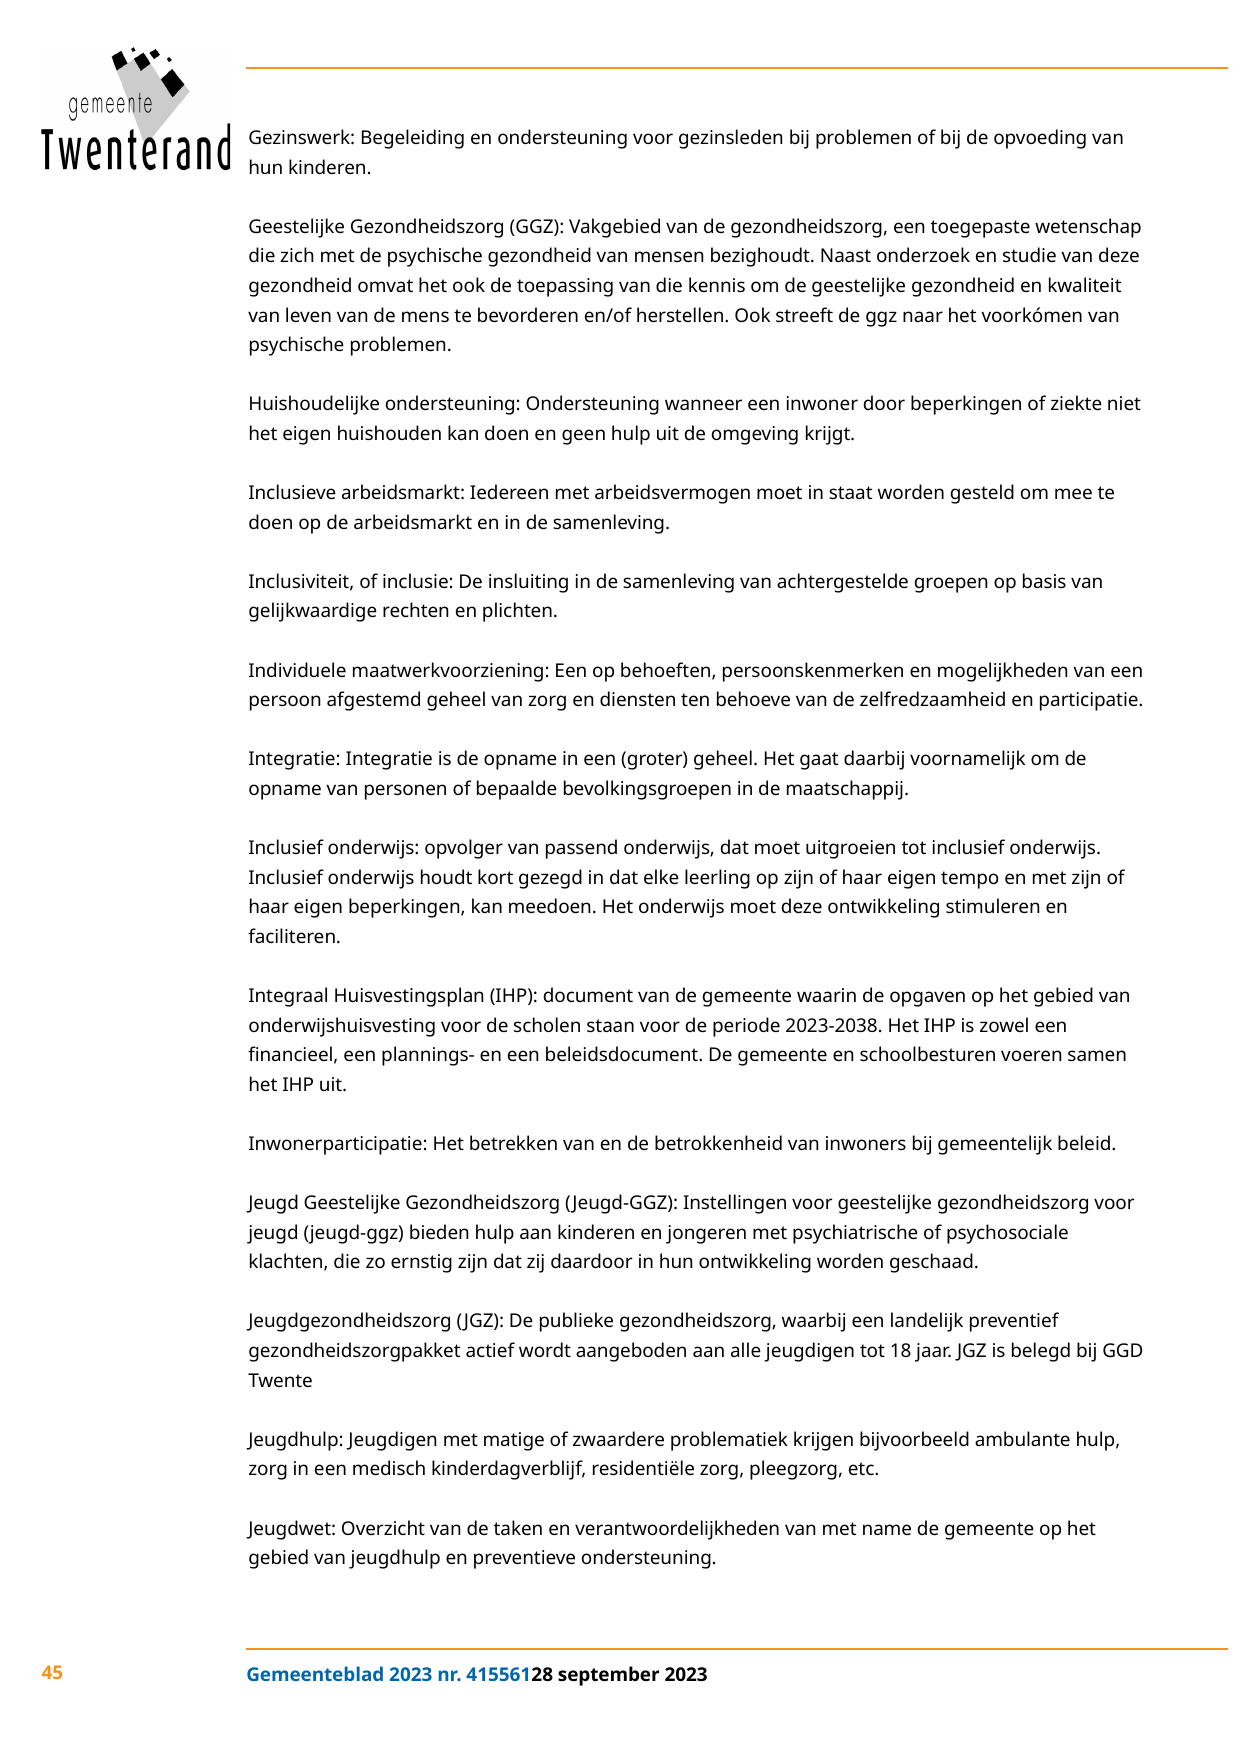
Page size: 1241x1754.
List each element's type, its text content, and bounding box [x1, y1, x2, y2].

text Integraal Huisvestingsplan (IHP): document van de gemeente waarin de opgaven op het gebied van onderwijshuisvesting voor de scholen staan voor de periode 2023-2038. Het IHP is zowel een financieel, een plannings- en een beleidsdocument. De gemeente en schoolbesturen voeren samen het IHP uit. [248, 982, 1152, 1097]
text Geestelijke Gezondheidszorg (GGZ): Vakgebied van de gezondheidszorg, een toegepaste wetenschap die zich met de psychische gezondheid van mensen bezighoudt. Naast onderzoek en studie van deze gezondheid omvat het ook de toepassing van die kennis om de geestelijke gezondheid en kwaliteit van leven van de mens te bevorderen en/of herstellen. Ook streeft de ggz naar het voorkómen van psychische problemen. [248, 213, 1152, 357]
text Jeugdwet: Overzicht van de taken en verantwoordelijkheden van met name de gemeente op het gebied van jeugdhulp en preventieve ondersteuning. [248, 1515, 1152, 1570]
text Inclusiviteit, of inclusie: De insluiting in de samenleving van achtergestelde groepen op basis van gelijkwaardige rechten en plichten. [248, 568, 1152, 623]
text Inclusieve arbeidsmarkt: Iedereen met arbeidsvermogen moet in staat worden gesteld om mee te doen op de arbeidsmarkt en in de samenleving. [248, 479, 1152, 535]
text Integratie: Integratie is de opname in een (groter) geheel. Het gaat daarbij voornamelijk om de opname van personen of bepaalde bevolkingsgroepen in de maatschappij. [248, 746, 1152, 801]
text Jeugdgezondheidszorg (JGZ): De publieke gezondheidszorg, waarbij een landelijk preventief gezondheidszorgpakket actief wordt aangeboden aan alle jeugdigen tot 18 jaar. JGZ is belegd bij GGD Twente [248, 1308, 1152, 1393]
text Huishoudelijke ondersteuning: Ondersteuning wanneer een inwoner door beperkingen of ziekte niet het eigen huishouden kan doen en geen hulp uit de omgeving krijgt. [248, 391, 1152, 446]
text Inclusief onderwijs: opvolger van passend onderwijs, dat moet uitgroeien tot inclusief onderwijs. Inclusief onderwijs houdt kort gezegd in dat elke leerling op zijn of haar eigen tempo en met zijn of haar eigen beperkingen, kan meedoen. Het onderwijs moet deze ontwikkeling stimuleren en faciliteren. [248, 834, 1152, 949]
text Jeugd Geestelijke Gezondheidszorg (Jeugd-GGZ): Instellingen voor geestelijke gezondheidszorg voor jeugd (jeugd-ggz) bieden hulp aan kinderen en jongeren met psychiatrische of psychosociale klachten, die zo ernstig zijn dat zij daardoor in hun ontwikkeling worden geschaad. [248, 1189, 1152, 1274]
text Gezinswerk: Begeleiding en ondersteuning voor gezinsleden bij problemen of bij de opvoeding van hun kinderen. [248, 124, 1152, 180]
text Jeugdhulp: Jeugdigen met matige of zwaardere problematiek krijgen bijvoorbeeld ambulante hulp, zorg in een medisch kinderdagverblijf, residentiële zorg, pleegzorg, etc. [248, 1426, 1152, 1481]
text Individuele maatwerkvoorziening: Een op behoeften, persoonskenmerken en mogelijkheden van een persoon afgestemd geheel van zorg en diensten ten behoeve van de zelfredzaamheid en participatie. [248, 657, 1152, 712]
picture [41, 47, 231, 172]
text Inwonerparticipatie: Het betrekken van en de betrokkenheid van inwoners bij gemeentelijk beleid. [248, 1130, 1152, 1156]
